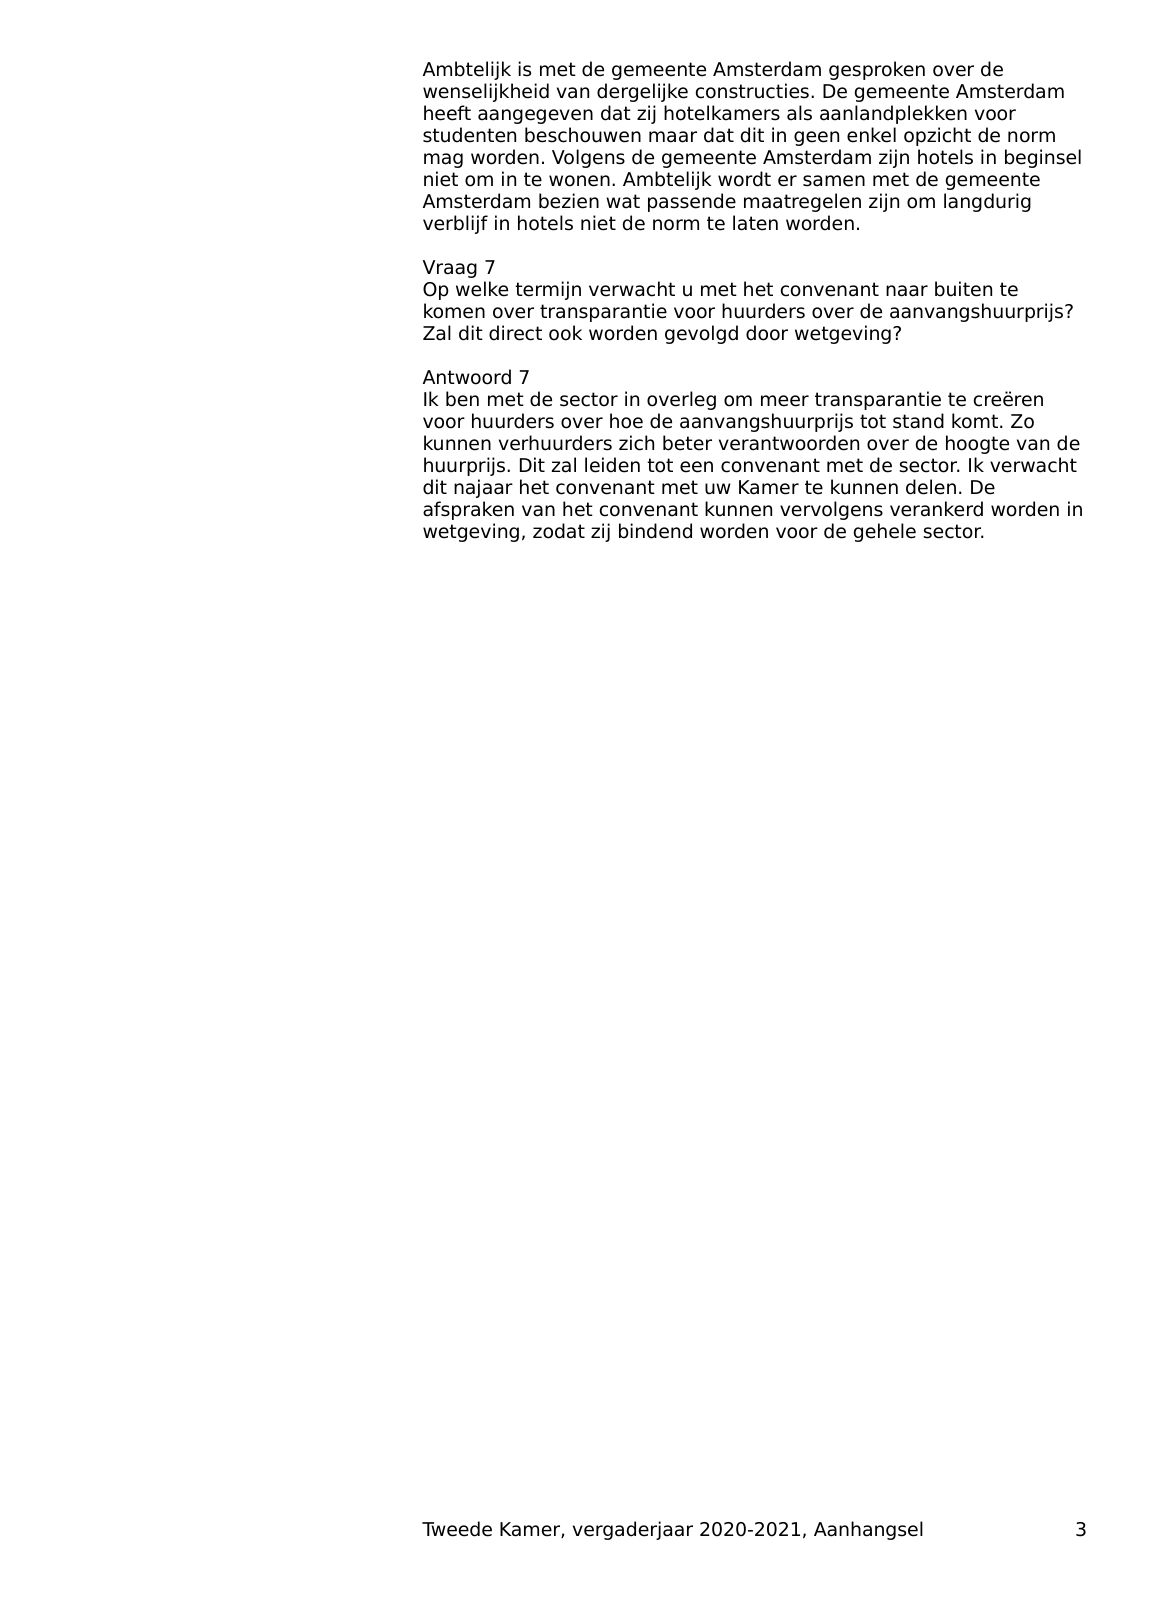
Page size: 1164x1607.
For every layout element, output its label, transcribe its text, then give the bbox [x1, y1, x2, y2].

text Antwoord 7 [422, 367, 1087, 389]
text Ik ben met de sector in overleg om meer transparantie te creëren voor huurders over hoe de aanvangshuurprijs tot stand komt. Zo kunnen verhuurders zich beter verantwoorden over de hoogte van de huurprijs. Dit zal leiden tot een convenant met de sector. Ik verwacht dit najaar het convenant met uw Kamer te kunnen delen. De afspraken van het convenant kunnen vervolgens verankerd worden in wetgeving, zodat zij bindend worden voor de gehele sector. [422, 389, 1087, 543]
text Op welke termijn verwacht u met het convenant naar buiten te komen over transparantie voor huurders over de aanvangshuurprijs? Zal dit direct ook worden gevolgd door wetgeving? [422, 279, 1087, 345]
text Vraag 7 [422, 257, 1087, 279]
text Ambtelijk is met de gemeente Amsterdam gesproken over de wenselijkheid van dergelijke constructies. De gemeente Amsterdam heeft aangegeven dat zij hotelkamers als aanlandplekken voor studenten beschouwen maar dat dit in geen enkel opzicht de norm mag worden. Volgens de gemeente Amsterdam zijn hotels in beginsel niet om in te wonen. Ambtelijk wordt er samen met de gemeente Amsterdam bezien wat passende maatregelen zijn om langdurig verblijf in hotels niet de norm te laten worden. [422, 59, 1087, 235]
